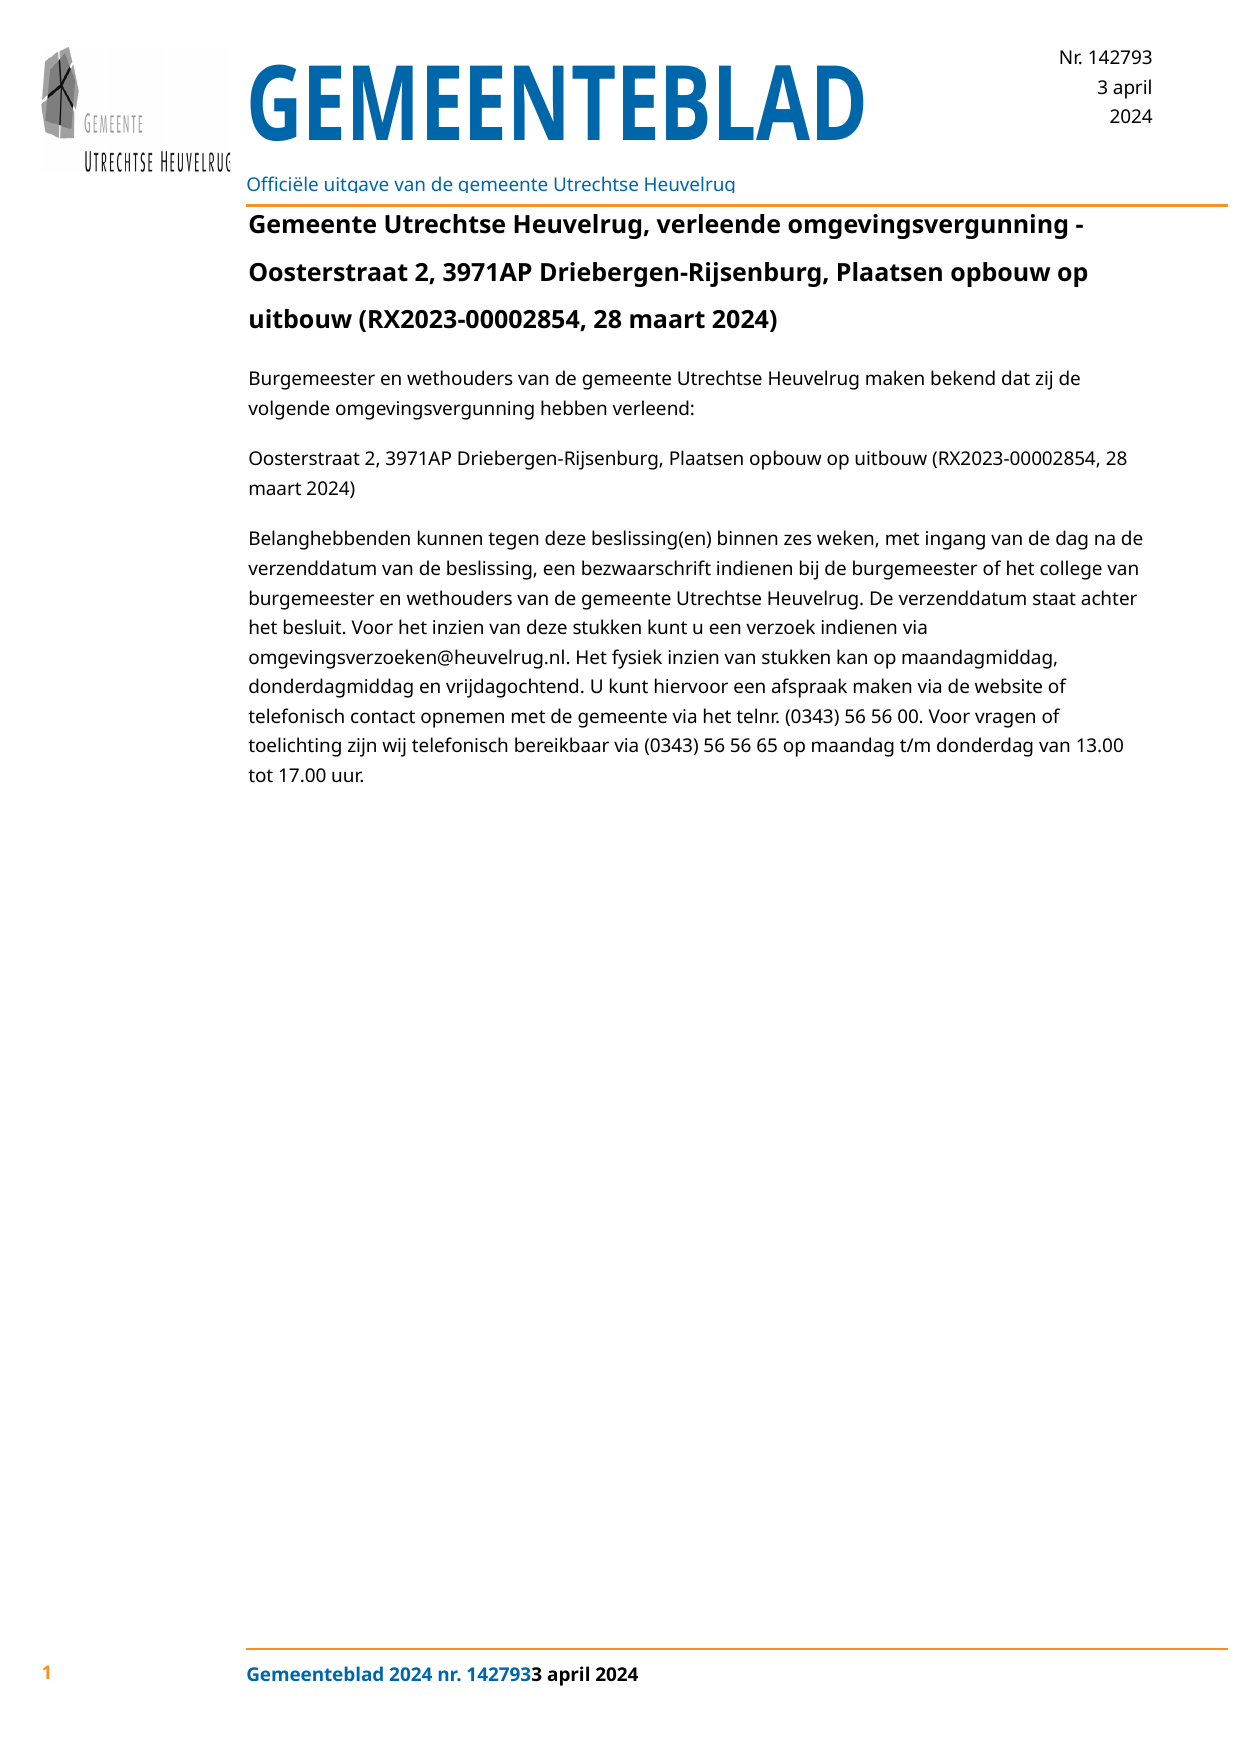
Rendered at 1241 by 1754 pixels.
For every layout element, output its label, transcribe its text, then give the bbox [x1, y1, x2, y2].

text Gemeente Utrechtse Heuvelrug, verleende omgevingsvergunning - Oosterstraat 2, 3971AP Driebergen-Rijsenburg, Plaatsen opbouw op uitbouw (RX2023-00002854, 28 maart 2024) [248, 207, 1152, 336]
picture [41, 47, 231, 172]
text Belanghebbenden kunnen tegen deze beslissing(en) binnen zes weken, met ingang van de dag na de verzenddatum van de beslissing, een bezwaarschrift indienen bij de burgemeester of het college van burgemeester en wethouders van de gemeente Utrechtse Heuvelrug. De verzenddatum staat achter het besluit. Voor het inzien van deze stukken kunt u een verzoek indienen via omgevingsverzoeken@heuvelrug.nl. Het fysiek inzien van stukken kan op maandagmiddag, donderdagmiddag en vrijdagochtend. U kunt hiervoor een afspraak maken via de website of telefonisch contact opnemen met de gemeente via het telnr. (0343) 56 56 00. Voor vragen of toelichting zijn wij telefonisch bereikbaar via (0343) 56 56 65 op maandag t/m donderdag van 13.00 tot 17.00 uur. [248, 526, 1152, 788]
text Oosterstraat 2, 3971AP Driebergen-Rijsenburg, Plaatsen opbouw op uitbouw (RX2023-00002854, 28 maart 2024) [248, 446, 1152, 501]
text Burgemeester en wethouders van de gemeente Utrechtse Heuvelrug maken bekend dat zij de volgende omgevingsvergunning hebben verleend: [248, 366, 1152, 421]
